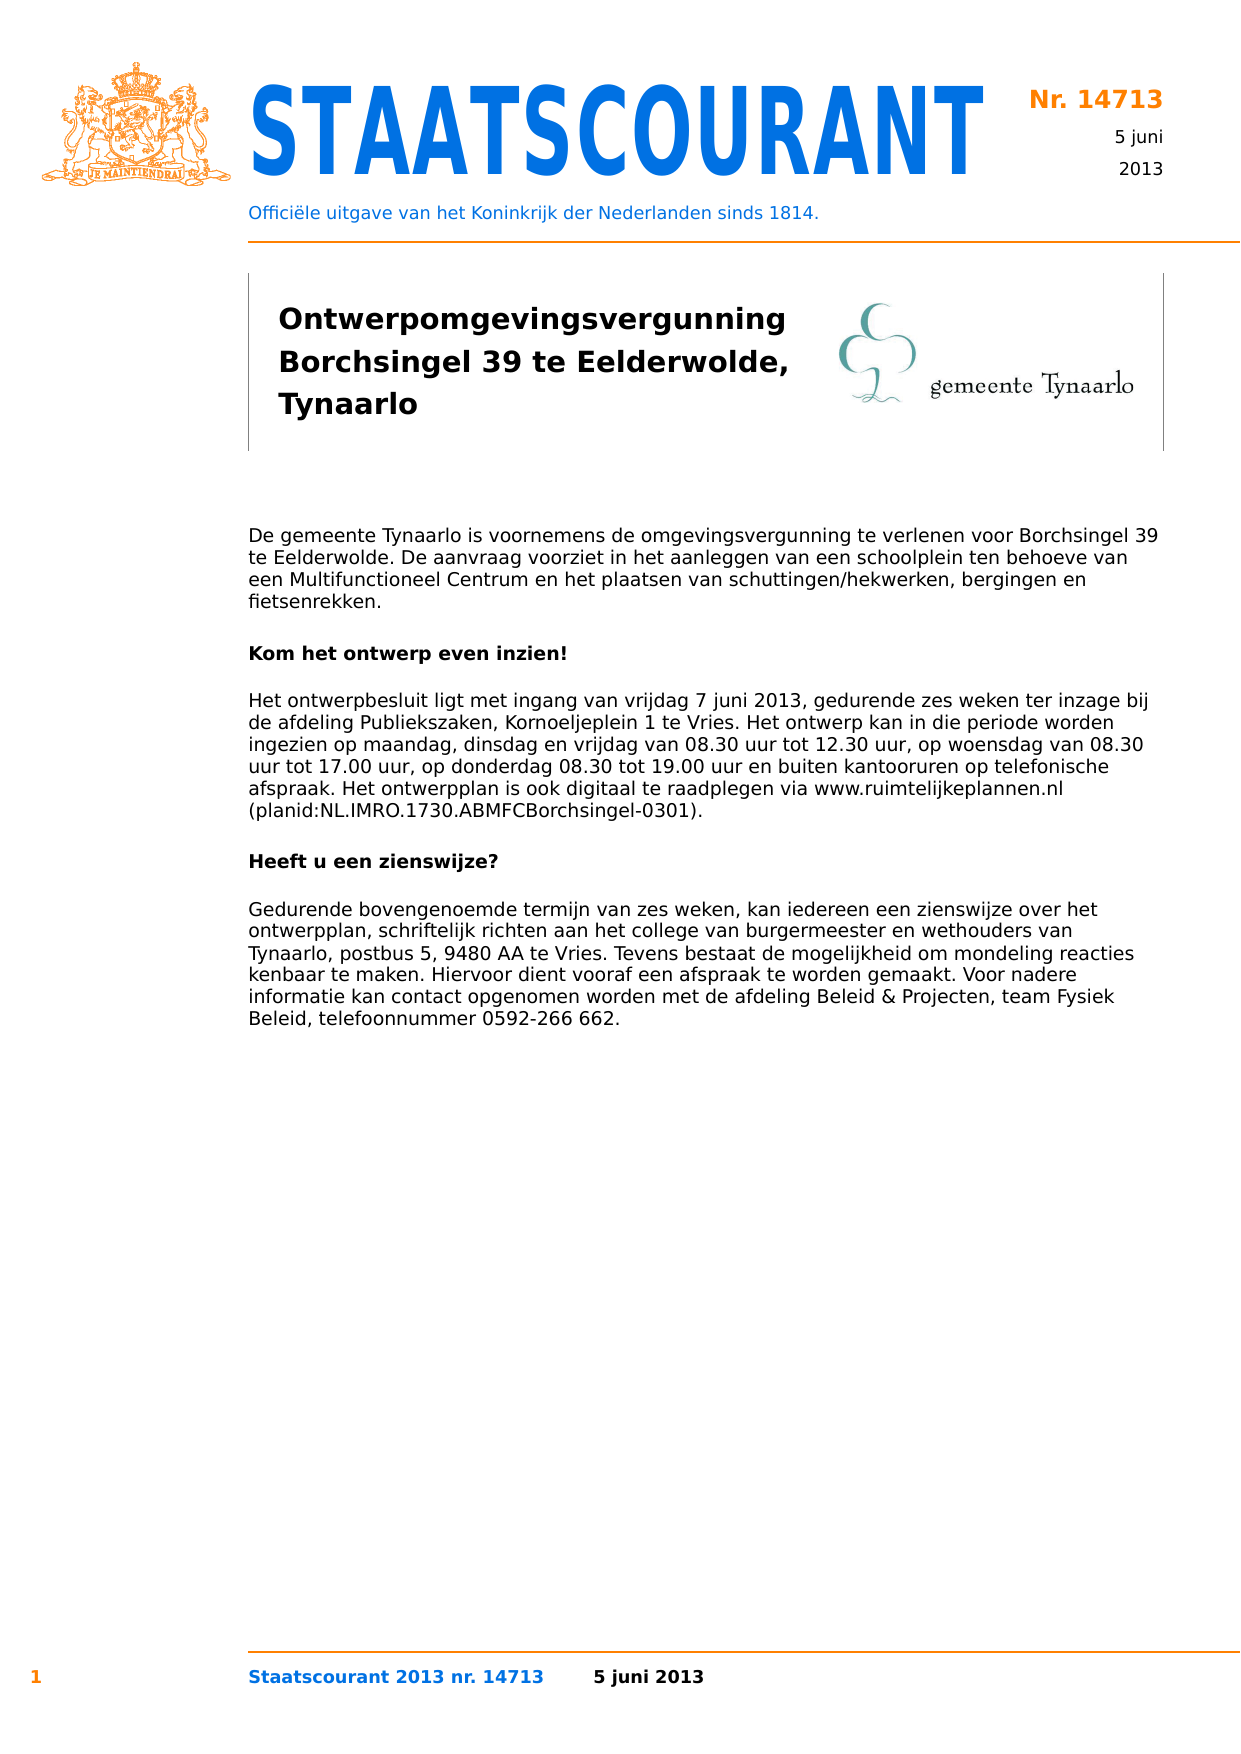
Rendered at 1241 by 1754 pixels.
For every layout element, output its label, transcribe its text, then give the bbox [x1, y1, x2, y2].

table_header STAATSCOURANT [248, 62, 998, 203]
table_header [25, 62, 248, 241]
subtitle Ontwerpomgevingsvergunning Borchsingel 39 te Eelderwolde, Tynaarlo [249, 273, 1163, 451]
subtitle Heeft u een zienswijze? [248, 851, 1163, 873]
table_header Nr. 14713 [998, 62, 1240, 121]
picture [41, 62, 231, 186]
subtitle Kom het ontwerp even inzien! [248, 643, 1163, 664]
picture [838, 302, 1134, 403]
text Gedurende bovengenoemde termijn van zes weken, kan iedereen een zienswijze over het ontwerpplan, schriftelijk richten aan het college van burgermeester en wethouders van Tynaarlo, postbus 5, 9480 AA te Vries. Tevens bestaat de mogelijkheid om mondeling reacties kenbaar te maken. Hiervoor dient vooraf een afspraak te worden gemaakt. Voor nadere informatie kan contact opgenomen worden met de afdeling Beleid & Projecten, team Fysiek Beleid, telefoonnummer 0592-266 662. [248, 898, 1163, 1030]
table_cell 2013 [998, 153, 1240, 203]
table_cell Officiële uitgave van het Koninkrijk der Nederlanden sinds 1814. [248, 203, 1240, 241]
text De gemeente Tynaarlo is voornemens de omgevingsvergunning te verlenen voor Borchsingel 39 te Eelderwolde. De aanvraag voorziet in het aanleggen van een schoolplein ten behoeve van een Multifunctioneel Centrum en het plaatsen van schuttingen/hekwerken, bergingen en fietsenrekken. [248, 525, 1163, 613]
table_cell 5 juni [998, 121, 1240, 153]
text Het ontwerpbesluit ligt met ingang van vrijdag 7 juni 2013, gedurende zes weken ter inzage bij de afdeling Publiekszaken, Kornoeljeplein 1 te Vries. Het ontwerp kan in die periode worden ingezien op maandag, dinsdag en vrijdag van 08.30 uur tot 12.30 uur, op woensdag van 08.30 uur tot 17.00 uur, op donderdag 08.30 tot 19.00 uur en buiten kantooruren op telefonische afspraak. Het ontwerpplan is ook digitaal te raadplegen via www.ruimtelijkeplannen.nl (planid:NL.IMRO.1730.ABMFCBorchsingel-0301). [248, 689, 1163, 821]
